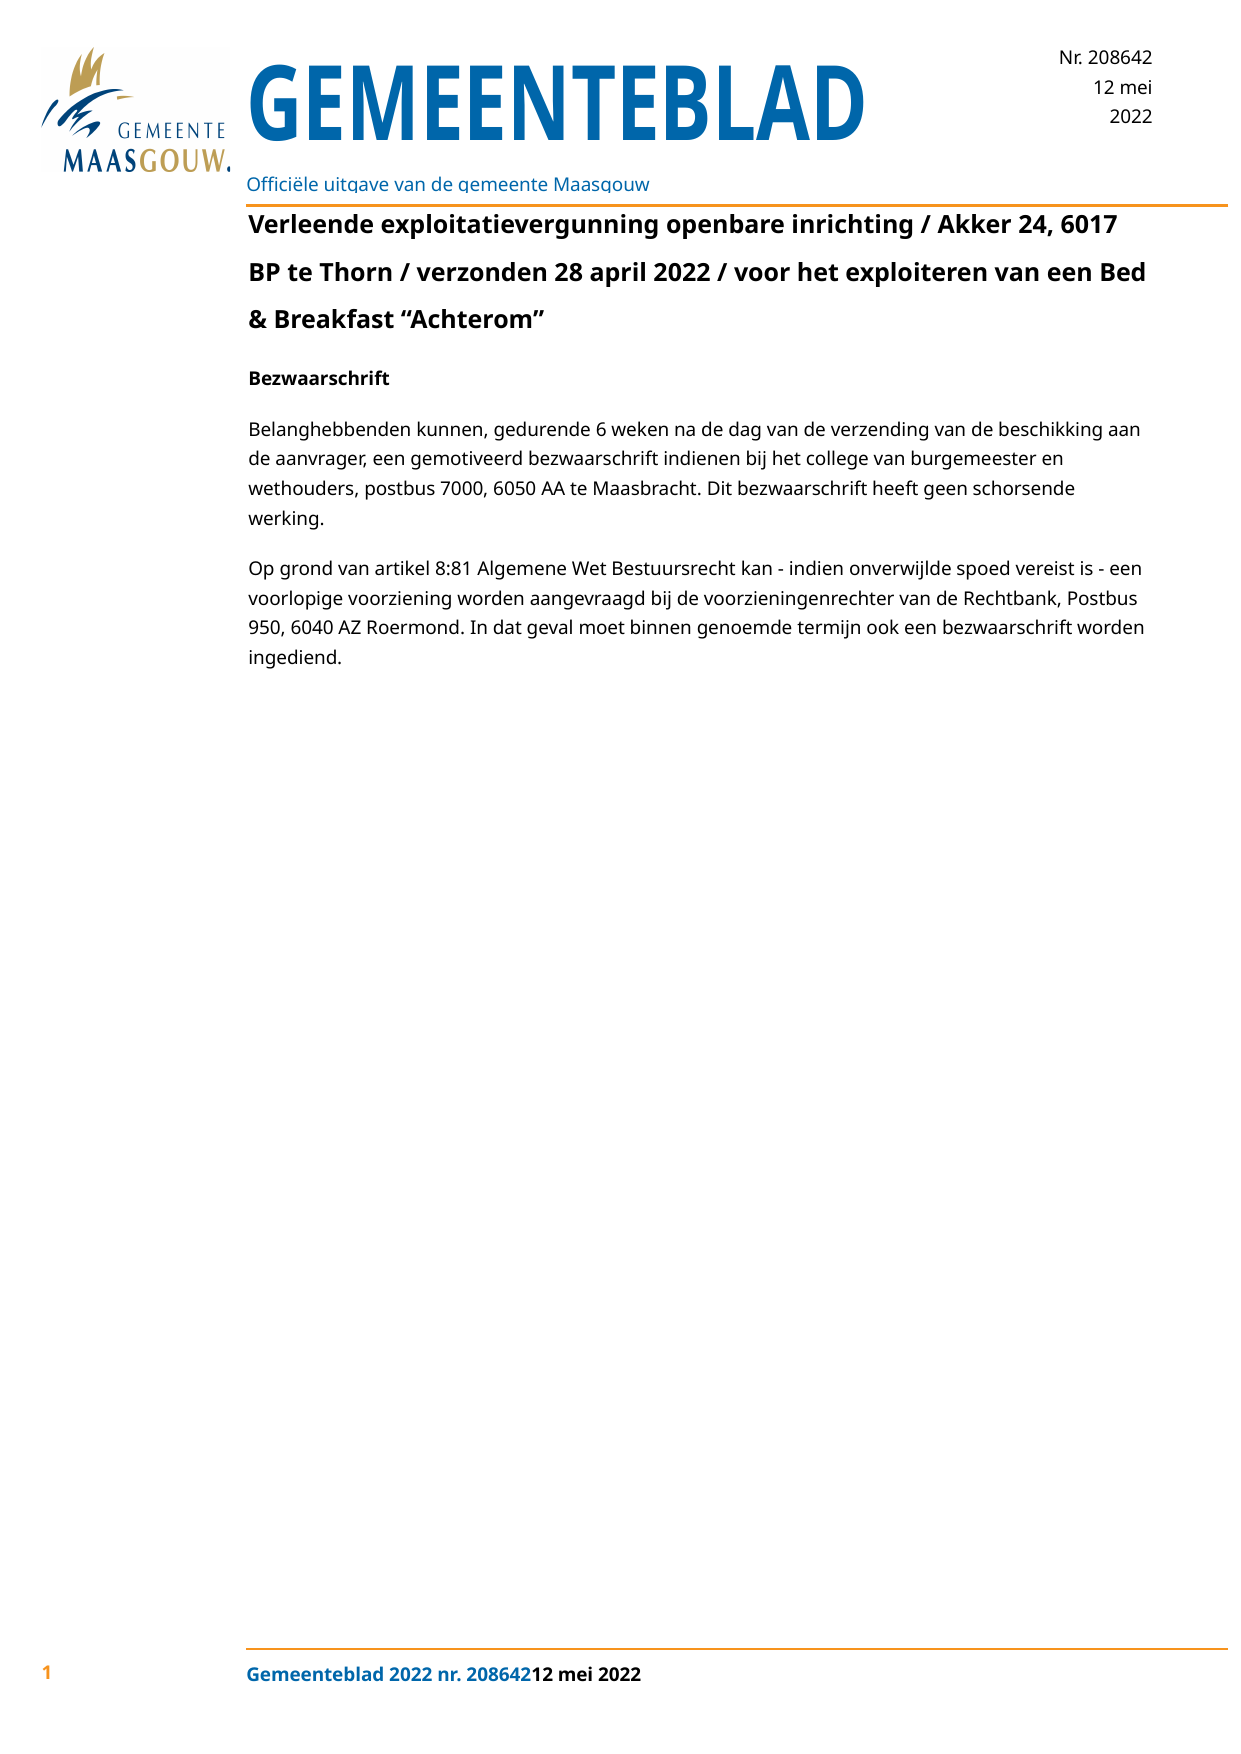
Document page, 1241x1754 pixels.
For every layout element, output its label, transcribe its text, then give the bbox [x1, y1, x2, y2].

text Verleende exploitatievergunning openbare inrichting / Akker 24, 6017 BP te Thorn / verzonden 28 april 2022 / voor het exploiteren van een Bed & Breakfast “Achterom” [248, 207, 1152, 336]
text Bezwaarschrift [248, 366, 1152, 391]
picture [41, 47, 231, 172]
text Op grond van artikel 8:81 Algemene Wet Bestuursrecht kan - indien onverwijlde spoed vereist is - een voorlopige voorziening worden aangevraagd bij de voorzieningenrechter van de Rechtbank, Postbus 950, 6040 AZ Roermond. In dat geval moet binnen genoemde termijn ook een bezwaarschrift worden ingediend. [248, 555, 1152, 669]
text Belanghebbenden kunnen, gedurende 6 weken na de dag van de verzending van de beschikking aan de aanvrager, een gemotiveerd bezwaarschrift indienen bij het college van burgemeester en wethouders, postbus 7000, 6050 AA te Maasbracht. Dit bezwaarschrift heeft geen schorsende werking. [248, 416, 1152, 530]
